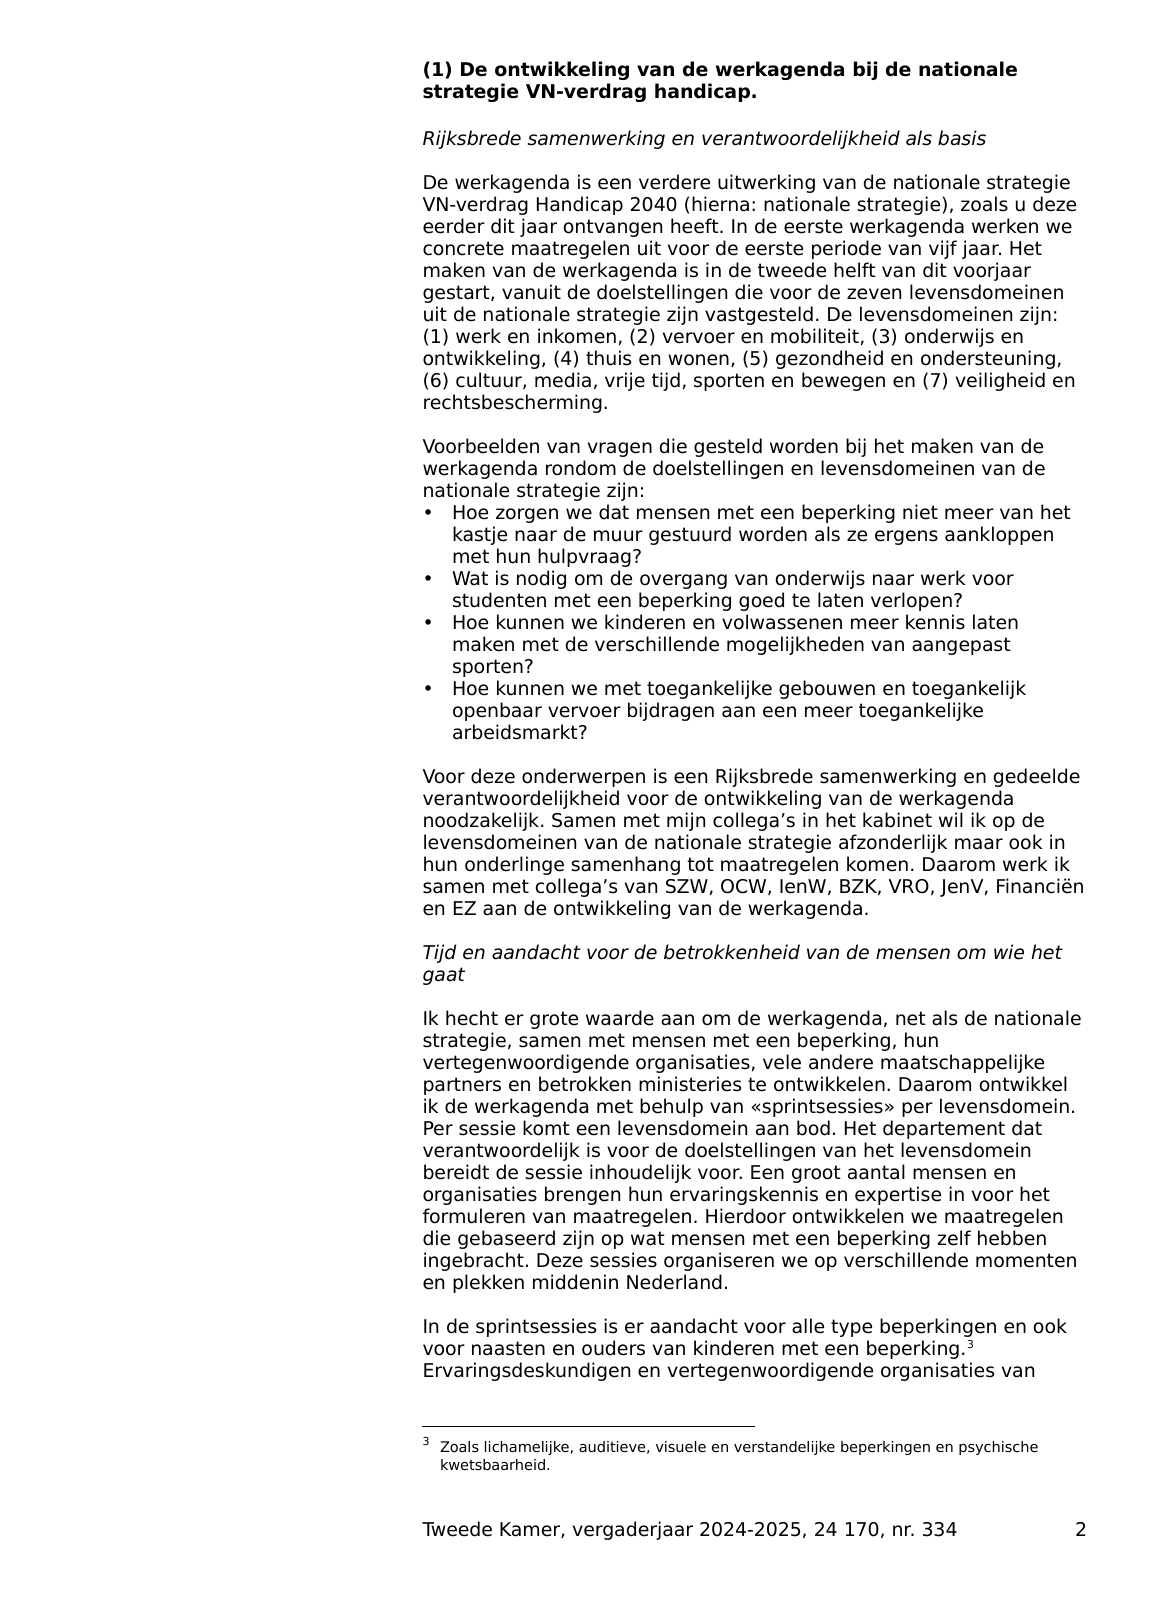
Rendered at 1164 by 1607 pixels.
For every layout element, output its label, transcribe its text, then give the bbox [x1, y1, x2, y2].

subtitle Tijd en aandacht voor de betrokkenheid van de mensen om wie het gaat [422, 942, 1087, 986]
text In de sprintsessies is er aandacht voor alle type beperkingen en ook voor naasten en ouders van kinderen met een beperking. Ervaringsdeskundigen en vertegenwoordigende organisaties van [422, 1316, 1087, 1382]
text Voorbeelden van vragen die gesteld worden bij het maken van de werkagenda rondom de doelstellingen en levensdomeinen van de nationale strategie zijn: [422, 436, 1087, 502]
subtitle Rijksbrede samenwerking en verantwoordelijkheid als basis [422, 128, 1087, 150]
text Zoals lichamelijke, auditieve, visuele en verstandelijke beperkingen en psychische kwetsbaarheid. [422, 1435, 1087, 1474]
text De werkagenda is een verdere uitwerking van de nationale strategie VN-verdrag Handicap 2040 (hierna: nationale strategie), zoals u deze eerder dit jaar ontvangen heeft. In de eerste werkagenda werken we concrete maatregelen uit voor de eerste periode van vijf jaar. Het maken van de werkagenda is in de tweede helft van dit voorjaar gestart, vanuit de doelstellingen die voor de zeven levensdomeinen uit de nationale strategie zijn vastgesteld. De levensdomeinen zijn: (1) werk en inkomen, (2) vervoer en mobiliteit, (3) onderwijs en ontwikkeling, (4) thuis en wonen, (5) gezondheid en ondersteuning, (6) cultuur, media, vrije tijd, sporten en bewegen en (7) veiligheid en rechtsbescherming. [422, 172, 1087, 414]
text Voor deze onderwerpen is een Rijksbrede samenwerking en gedeelde verantwoordelijkheid voor de ontwikkeling van de werkagenda noodzakelijk. Samen met mijn collega’s in het kabinet wil ik op de levensdomeinen van de nationale strategie afzonderlijk maar ook in hun onderlinge samenhang tot maatregelen komen. Daarom werk ik samen met collega’s van SZW, OCW, IenW, BZK, VRO, JenV, Financiën en EZ aan de ontwikkeling van de werkagenda. [422, 766, 1087, 920]
text • Hoe kunnen we met toegankelijke gebouwen en toegankelijk openbaar vervoer bijdragen aan een meer toegankelijke arbeidsmarkt? [422, 678, 1087, 744]
text • Hoe zorgen we dat mensen met een beperking niet meer van het kastje naar de muur gestuurd worden als ze ergens aankloppen met hun hulpvraag? [422, 502, 1087, 568]
subtitle (1) De ontwikkeling van de werkagenda bij de nationale strategie VN-verdrag handicap. [422, 59, 1087, 103]
text Ik hecht er grote waarde aan om de werkagenda, net als de nationale strategie, samen met mensen met een beperking, hun vertegenwoordigende organisaties, vele andere maatschappelijke partners en betrokken ministeries te ontwikkelen. Daarom ontwikkel ik de werkagenda met behulp van «sprintsessies» per levensdomein. Per sessie komt een levensdomein aan bod. Het departement dat verantwoordelijk is voor de doelstellingen van het levensdomein bereidt de sessie inhoudelijk voor. Een groot aantal mensen en organisaties brengen hun ervaringskennis en expertise in voor het formuleren van maatregelen. Hierdoor ontwikkelen we maatregelen die gebaseerd zijn op wat mensen met een beperking zelf hebben ingebracht. Deze sessies organiseren we op verschillende momenten en plekken middenin Nederland. [422, 1008, 1087, 1294]
text • Wat is nodig om de overgang van onderwijs naar werk voor studenten met een beperking goed te laten verlopen? [422, 568, 1087, 612]
text • Hoe kunnen we kinderen en volwassenen meer kennis laten maken met de verschillende mogelijkheden van aangepast sporten? [422, 612, 1087, 678]
